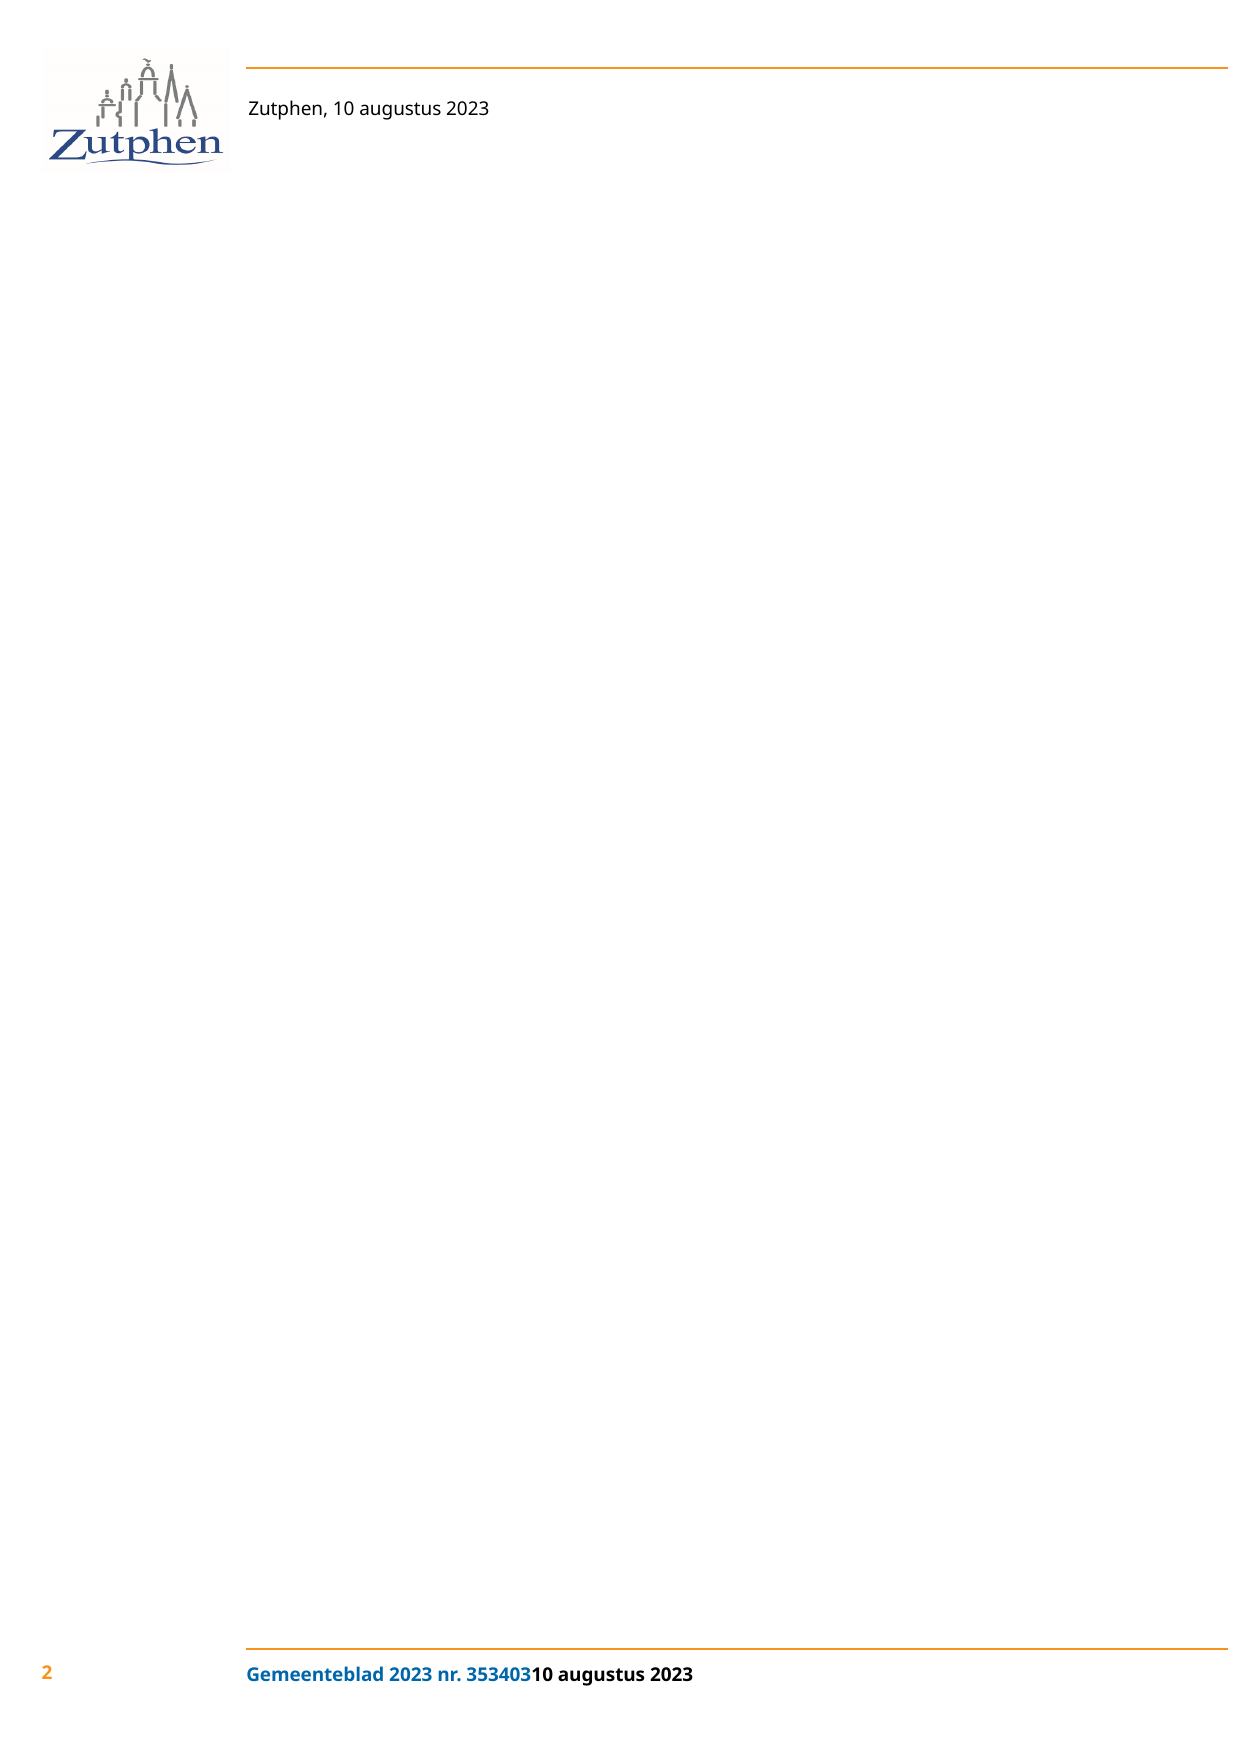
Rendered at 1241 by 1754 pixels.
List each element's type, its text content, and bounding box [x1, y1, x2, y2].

picture [41, 47, 231, 172]
text Zutphen, 10 augustus 2023 [248, 95, 1152, 121]
